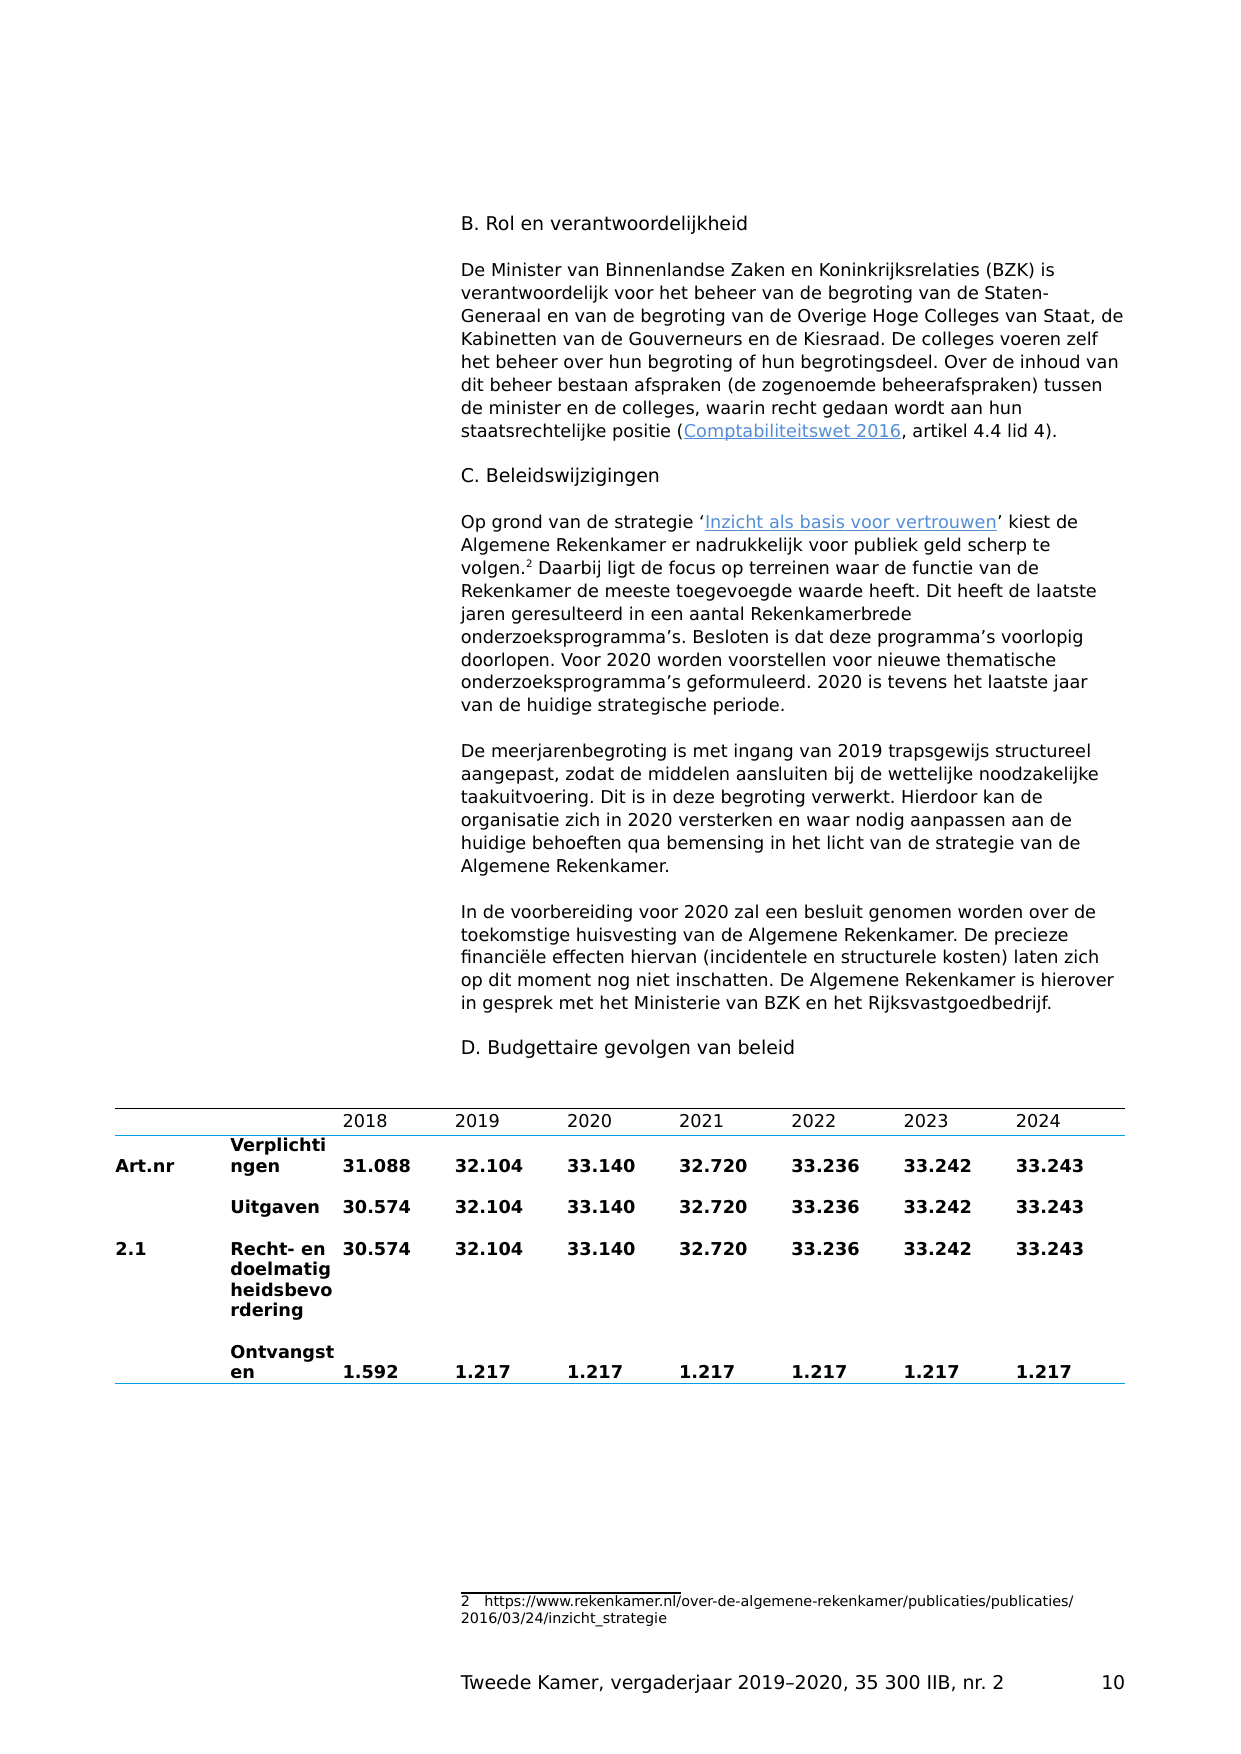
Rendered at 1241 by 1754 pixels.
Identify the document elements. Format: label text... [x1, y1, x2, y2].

table_cell 1.217 [452, 1342, 564, 1383]
table_cell [676, 1321, 788, 1342]
table_cell 2022 [788, 1109, 900, 1135]
table_cell [227, 1109, 339, 1135]
table_cell Art.nr [115, 1136, 227, 1177]
text De meerjarenbegroting is met ingang van 2019 trapsgewijs structureel aangepast, zodat de middelen aansluiten bij de wettelijke noodzakelijke taakuitvoering. Dit is in deze begroting verwerkt. Hierdoor kan de organisatie zich in 2020 versterken en waar nodig aanpassen aan de huidige behoeften qua bemensing in het licht van de strategie van de Algemene Rekenkamer. [461, 739, 1125, 877]
table_cell 33.140 [564, 1136, 676, 1177]
table_cell [115, 1321, 227, 1342]
table_cell [227, 1177, 339, 1197]
table_cell 33.236 [788, 1197, 900, 1218]
table_cell [115, 1197, 227, 1218]
table_cell 33.236 [788, 1239, 900, 1321]
table_cell 33.243 [1013, 1197, 1125, 1218]
table_cell 33.242 [900, 1197, 1013, 1218]
table_cell 33.140 [564, 1239, 676, 1321]
title D. Budgettaire gevolgen van beleid [461, 1037, 1125, 1059]
table_cell 2023 [900, 1109, 1013, 1135]
table_cell [788, 1177, 900, 1197]
table_cell Verplichtingen [227, 1136, 339, 1177]
table_cell [115, 1218, 227, 1238]
table_cell 32.720 [676, 1136, 788, 1177]
table_cell [564, 1177, 676, 1197]
table_cell [227, 1218, 339, 1238]
table_cell [340, 1177, 452, 1197]
table_cell [564, 1321, 676, 1342]
text __https://www.rekenkamer.nl/over-de-algemene-rekenkamer/publicaties/publicaties/2016/03/24/inzicht_strategie [461, 1593, 1125, 1627]
text In de voorbereiding voor 2020 zal een besluit genomen worden over de toekomstige huisvesting van de Algemene Rekenkamer. De precieze financiële effecten hiervan (incidentele en structurele kosten) laten zich op dit moment nog niet inschatten. De Algemene Rekenkamer is hierover in gesprek met het Ministerie van BZK en het Rijksvastgoedbedrijf. [461, 900, 1125, 1014]
title C. Beleidswijzigingen [461, 464, 1125, 487]
table_cell 33.243 [1013, 1136, 1125, 1177]
table_cell [676, 1177, 788, 1197]
table_cell [1013, 1177, 1125, 1197]
table_cell [900, 1218, 1013, 1238]
table_cell 2018 [340, 1109, 452, 1135]
table_cell [564, 1218, 676, 1238]
table_cell 33.236 [788, 1136, 900, 1177]
table_cell [788, 1218, 900, 1238]
table_cell Uitgaven [227, 1197, 339, 1218]
table_cell 32.104 [452, 1239, 564, 1321]
table_cell [1013, 1218, 1125, 1238]
table_cell [788, 1321, 900, 1342]
title B. Rol en verantwoordelijkheid [461, 213, 1125, 235]
table_cell Ontvangsten [227, 1342, 339, 1383]
table_cell 2021 [676, 1109, 788, 1135]
table_cell [676, 1218, 788, 1238]
table_cell [452, 1321, 564, 1342]
text De Minister van Binnenlandse Zaken en Koninkrijksrelaties (BZK) is verantwoordelijk voor het beheer van de begroting van de Staten-Generaal en van de begroting van de Overige Hoge Colleges van Staat, de Kabinetten van de Gouverneurs en de Kiesraad. De colleges voeren zelf het beheer over hun begroting of hun begrotingsdeel. Over de inhoud van dit beheer bestaan afspraken (de zogenoemde beheerafspraken) tussen de minister en de colleges, waarin recht gedaan wordt aan hun staatsrechtelijke positie (Comptabiliteitswet 2016, artikel 4.4 lid 4). [461, 258, 1125, 442]
table_cell [452, 1177, 564, 1197]
table_cell 1.217 [1013, 1342, 1125, 1383]
table_cell 33.242 [900, 1136, 1013, 1177]
table_cell 1.217 [900, 1342, 1013, 1383]
table_cell 33.140 [564, 1197, 676, 1218]
table_cell 32.720 [676, 1197, 788, 1218]
table_cell 31.088 [340, 1136, 452, 1177]
table_cell 33.243 [1013, 1239, 1125, 1321]
table_cell [1013, 1321, 1125, 1342]
table_cell 2019 [452, 1109, 564, 1135]
table_cell 33.242 [900, 1239, 1013, 1321]
table_cell 2024 [1013, 1109, 1125, 1135]
table_cell 32.104 [452, 1197, 564, 1218]
table_cell [115, 1342, 227, 1383]
table_cell [340, 1321, 452, 1342]
table_cell 2.1 [115, 1239, 227, 1321]
table_cell [340, 1218, 452, 1238]
table_cell [115, 1109, 227, 1135]
table_header Tabel 5 Budgettaire gevolgen van beleid art. 2 Algemene Rekenkamer (bedragen x € 1.000) [115, 1083, 1125, 1108]
table_cell 1.217 [676, 1342, 788, 1383]
table_cell 1.217 [564, 1342, 676, 1383]
table_cell Recht- en doelmatigheidsbevordering [227, 1239, 339, 1321]
table_cell 1.592 [340, 1342, 452, 1383]
table_cell [900, 1177, 1013, 1197]
table_cell 1.217 [788, 1342, 900, 1383]
table_cell 32.104 [452, 1136, 564, 1177]
table_cell [227, 1321, 339, 1342]
table_cell [900, 1321, 1013, 1342]
table_cell 2020 [564, 1109, 676, 1135]
text Op grond van de strategie ‘Inzicht als basis voor vertrouwen’ kiest de Algemene Rekenkamer er nadrukkelijk voor publiek geld scherp te volgen. Daarbij ligt de focus op terreinen waar de functie van de Rekenkamer de meeste toegevoegde waarde heeft. Dit heeft de laatste jaren geresulteerd in een aantal Rekenkamerbrede onderzoeksprogramma’s. Besloten is dat deze programma’s voorlopig doorlopen. Voor 2020 worden voorstellen voor nieuwe thematische onderzoeksprogramma’s geformuleerd. 2020 is tevens het laatste jaar van de huidige strategische periode. [461, 510, 1125, 716]
table_cell [115, 1177, 227, 1197]
table_cell 32.720 [676, 1239, 788, 1321]
table_cell 30.574 [340, 1197, 452, 1218]
table_cell 30.574 [340, 1239, 452, 1321]
table_cell [452, 1218, 564, 1238]
